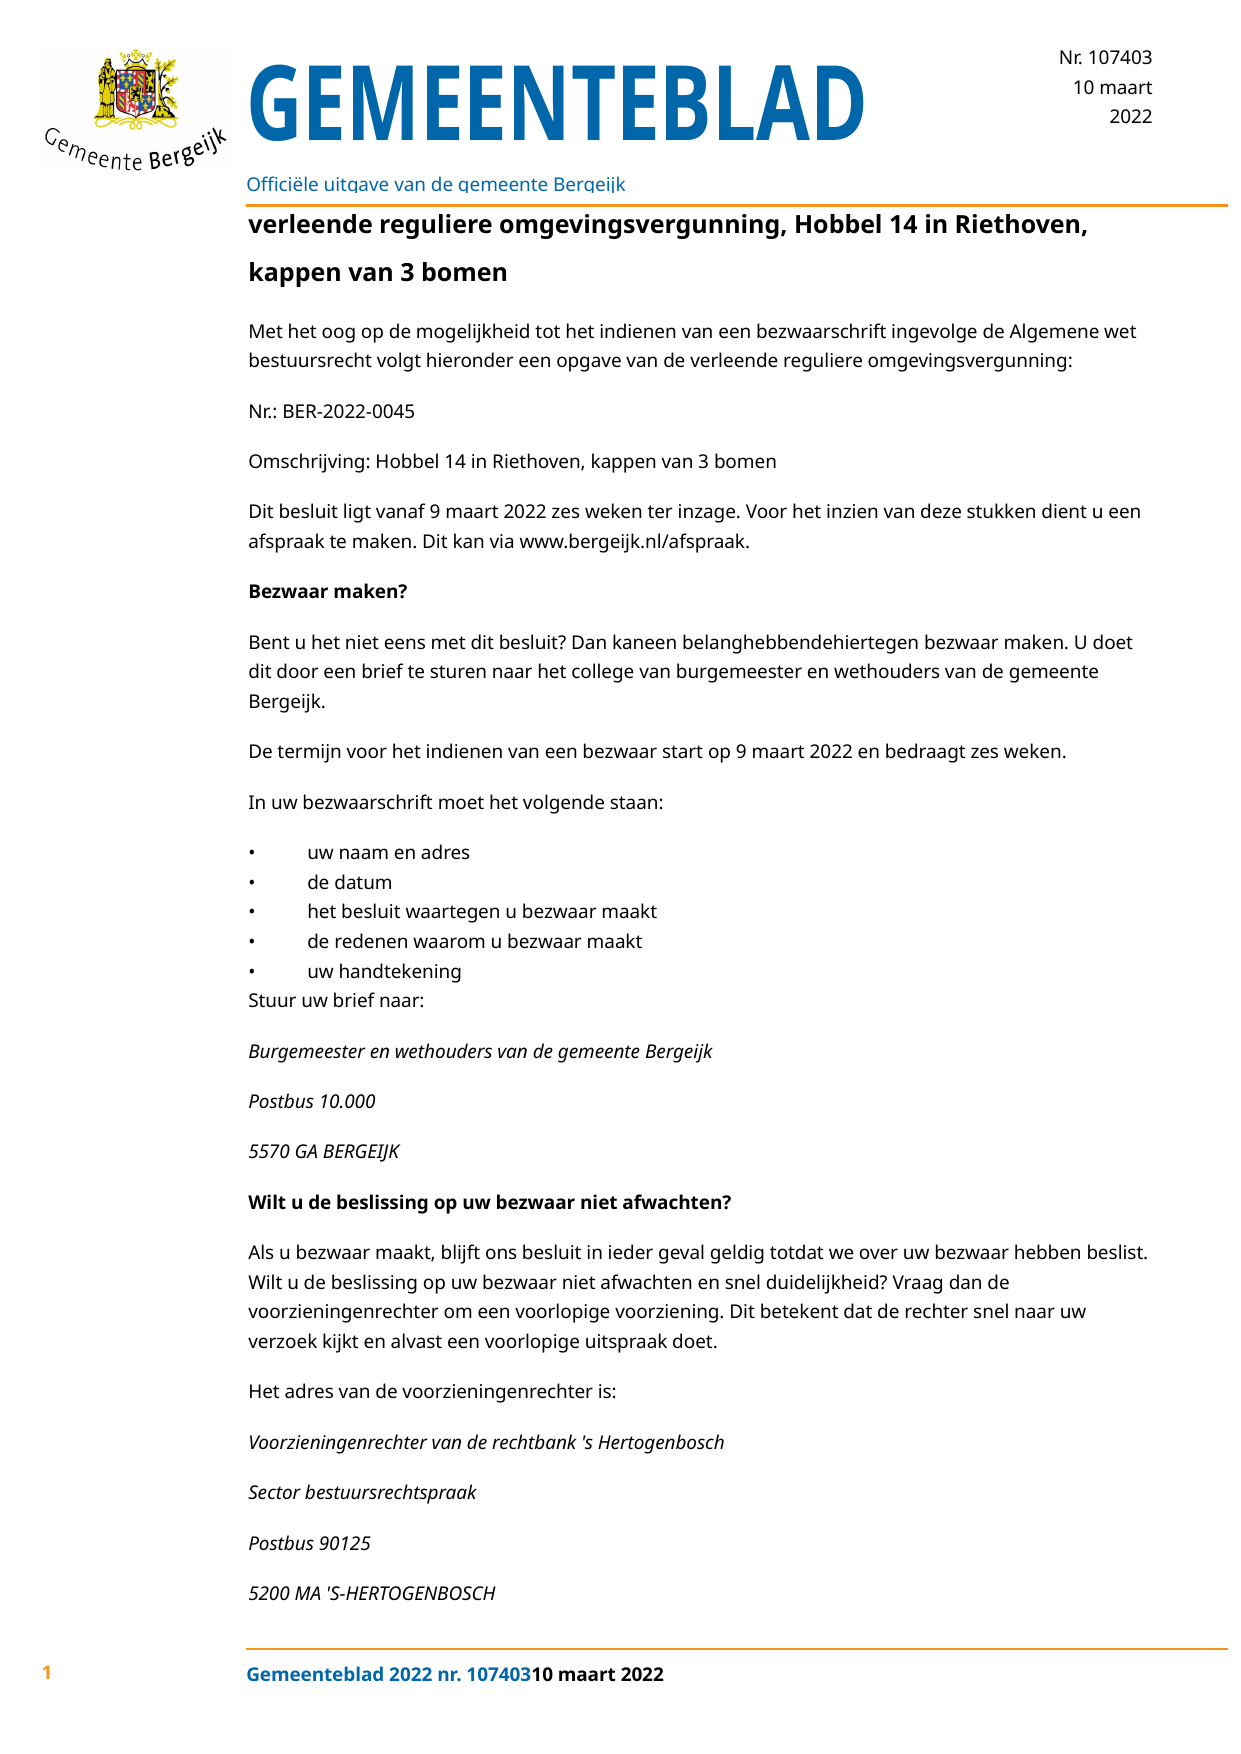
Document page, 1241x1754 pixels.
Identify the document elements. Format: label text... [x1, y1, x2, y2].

text Als u bezwaar maakt, blijft ons besluit in ieder geval geldig totdat we over uw bezwaar hebben beslist. Wilt u de beslissing op uw bezwaar niet afwachten en snel duidelijkheid? Vraag dan de voorzieningenrechter om een voorlopige voorziening. Dit betekent dat de rechter snel naar uw verzoek kijkt en alvast een voorlopige uitspraak doet. [248, 1239, 1152, 1354]
text Wilt u de beslissing op uw bezwaar niet afwachten? [248, 1189, 1152, 1215]
list de datum [248, 869, 1152, 895]
text Bezwaar maken? [248, 579, 1152, 604]
text 5200 MA 'S-HERTOGENBOSCH [248, 1580, 1152, 1606]
text Dit besluit ligt vanaf 9 maart 2022 zes weken ter inzage. Voor het inzien van deze stukken dient u een afspraak te maken. Dit kan via www.bergeijk.nl/afspraak. [248, 499, 1152, 554]
list uw naam en adres [248, 839, 1152, 865]
text Sector bestuursrechtspraak [248, 1479, 1152, 1505]
text Het adres van de voorzieningenrechter is: [248, 1379, 1152, 1404]
text Bent u het niet eens met dit besluit? Dan kaneen belanghebbendehiertegen bezwaar maken. U doet dit door een brief te sturen naar het college van burgemeester en wethouders van de gemeente Bergeijk. [248, 629, 1152, 714]
text De termijn voor het indienen van een bezwaar start op 9 maart 2022 en bedraagt zes weken. [248, 739, 1152, 764]
text Nr.: BER-2022-0045 [248, 398, 1152, 424]
text Stuur uw brief naar: [248, 987, 1152, 1013]
text Burgemeester en wethouders van de gemeente Bergeijk [248, 1038, 1152, 1064]
text In uw bezwaarschrift moet het volgende staan: [248, 789, 1152, 815]
text Postbus 90125 [248, 1530, 1152, 1556]
text Met het oog op de mogelijkheid tot het indienen van een bezwaarschrift ingevolge de Algemene wet bestuursrecht volgt hieronder een opgave van de verleende reguliere omgevingsvergunning: [248, 318, 1152, 373]
text 5570 GA BERGEIJK [248, 1139, 1152, 1164]
text Omschrijving: Hobbel 14 in Riethoven, kappen van 3 bomen [248, 448, 1152, 474]
picture [41, 47, 231, 172]
text verleende reguliere omgevingsvergunning, Hobbel 14 in Riethoven, kappen van 3 bomen [248, 207, 1152, 288]
list uw handtekening [248, 958, 1152, 984]
text Voorzieningenrechter van de rechtbank 's Hertogenbosch [248, 1429, 1152, 1455]
text Postbus 10.000 [248, 1088, 1152, 1114]
list het besluit waartegen u bezwaar maakt [248, 899, 1152, 924]
list de redenen waarom u bezwaar maakt [248, 928, 1152, 954]
